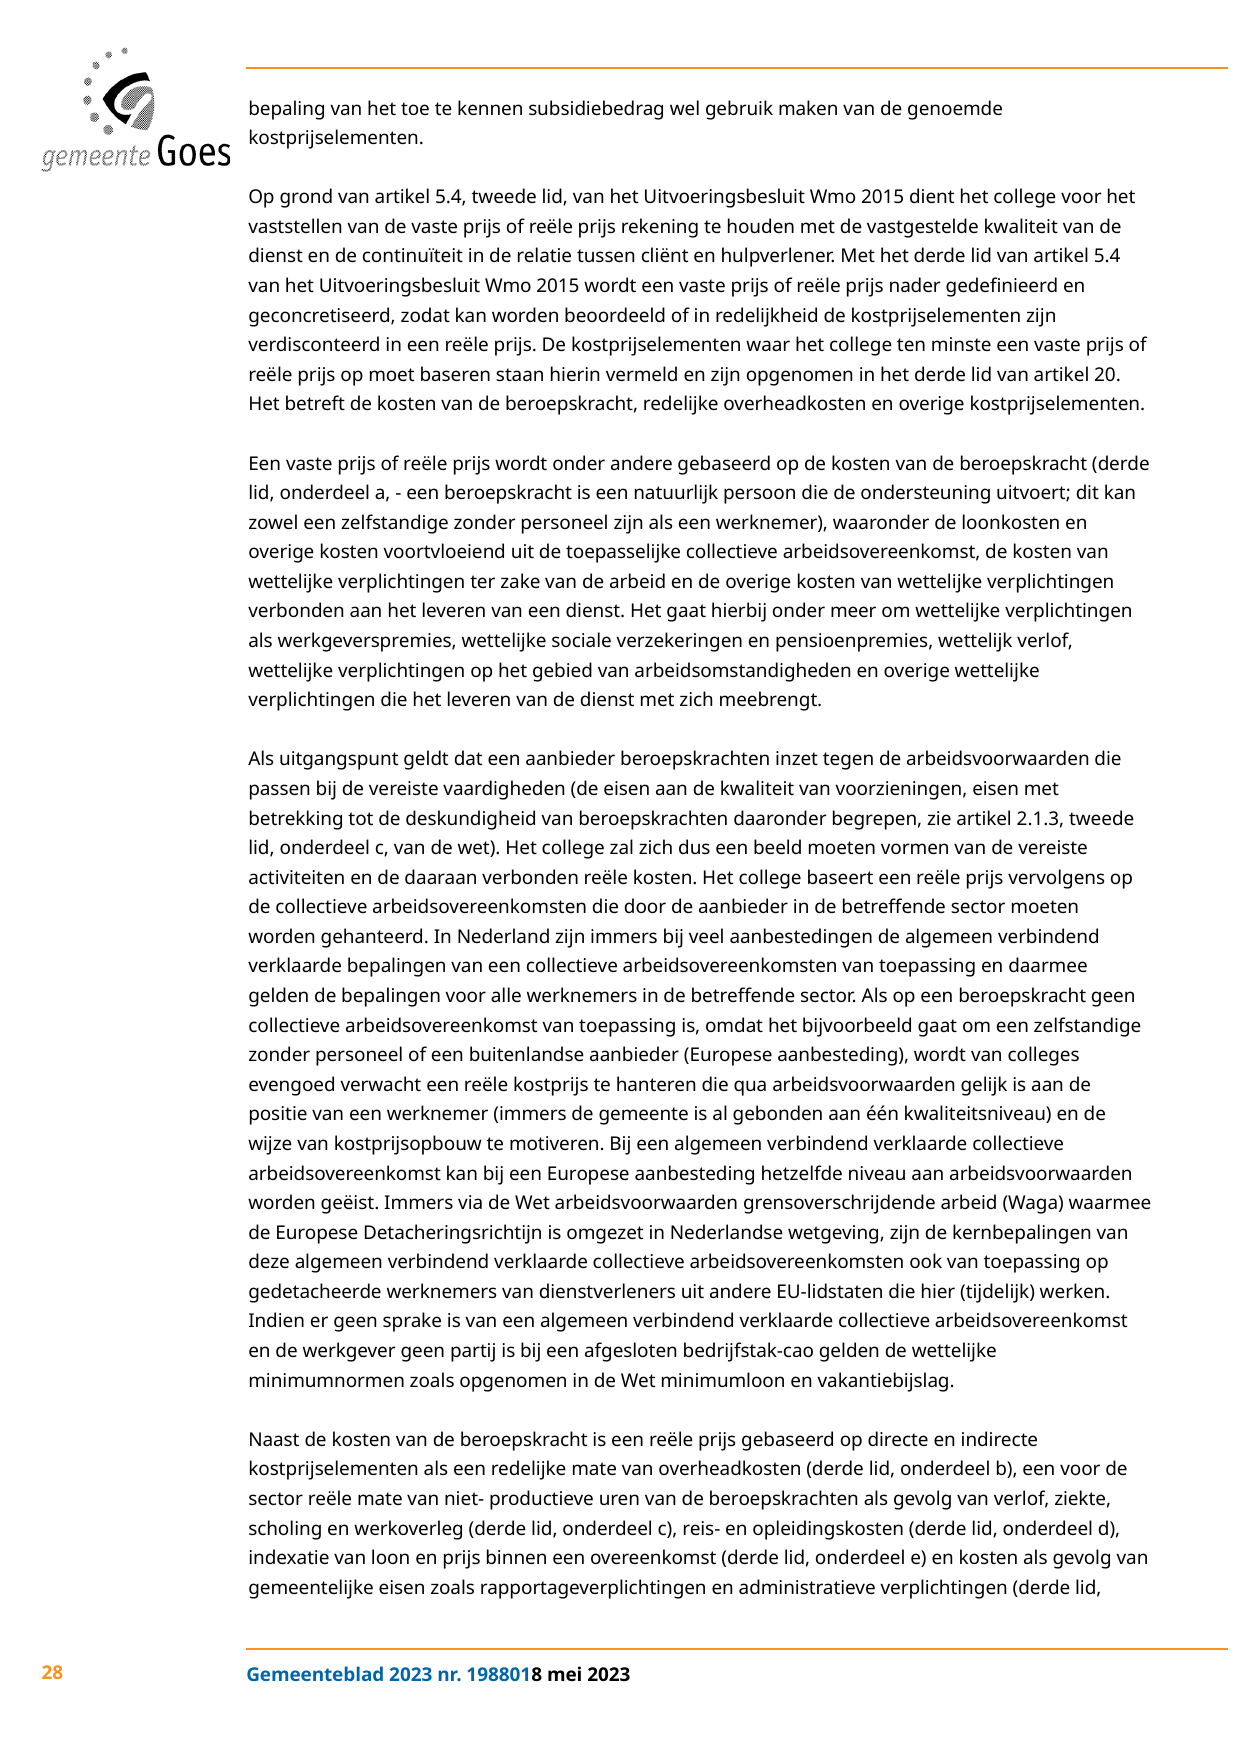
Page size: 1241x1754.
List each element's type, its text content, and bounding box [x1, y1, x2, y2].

text Een vaste prijs of reële prijs wordt onder andere gebaseerd op de kosten van de beroepskracht (derde lid, onderdeel a, - een beroepskracht is een natuurlijk persoon die de ondersteuning uitvoert; dit kan zowel een zelfstandige zonder personeel zijn als een werknemer), waaronder de loonkosten en overige kosten voortvloeiend uit de toepasselijke collectieve arbeidsovereenkomst, de kosten van wettelijke verplichtingen ter zake van de arbeid en de overige kosten van wettelijke verplichtingen verbonden aan het leveren van een dienst. Het gaat hierbij onder meer om wettelijke verplichtingen als werkgeverspremies, wettelijke sociale verzekeringen en pensioenpremies, wettelijk verlof, wettelijke verplichtingen op het gebied van arbeidsomstandigheden en overige wettelijke verplichtingen die het leveren van de dienst met zich meebrengt. [248, 450, 1152, 712]
text Als uitgangspunt geldt dat een aanbieder beroepskrachten inzet tegen de arbeidsvoorwaarden die passen bij de vereiste vaardigheden (de eisen aan de kwaliteit van voorzieningen, eisen met betrekking tot de deskundigheid van beroepskrachten daaronder begrepen, zie artikel 2.1.3, tweede lid, onderdeel c, van de wet). Het college zal zich dus een beeld moeten vormen van de vereiste activiteiten en de daaraan verbonden reële kosten. Het college baseert een reële prijs vervolgens op de collectieve arbeidsovereenkomsten die door de aanbieder in de betreffende sector moeten worden gehanteerd. In Nederland zijn immers bij veel aanbestedingen de algemeen verbindend verklaarde bepalingen van een collectieve arbeidsovereenkomsten van toepassing en daarmee gelden de bepalingen voor alle werknemers in de betreffende sector. Als op een beroepskracht geen collectieve arbeidsovereenkomst van toepassing is, omdat het bijvoorbeeld gaat om een zelfstandige zonder personeel of een buitenlandse aanbieder (Europese aanbesteding), wordt van colleges evengoed verwacht een reële kostprijs te hanteren die qua arbeidsvoorwaarden gelijk is aan de positie van een werknemer (immers de gemeente is al gebonden aan één kwaliteitsniveau) en de wijze van kostprijsopbouw te motiveren. Bij een algemeen verbindend verklaarde collectieve arbeidsovereenkomst kan bij een Europese aanbesteding hetzelfde niveau aan arbeidsvoorwaarden worden geëist. Immers via de Wet arbeidsvoorwaarden grensoverschrijdende arbeid (Waga) waarmee de Europese Detacheringsrichtijn is omgezet in Nederlandse wetgeving, zijn de kernbepalingen van deze algemeen verbindend verklaarde collectieve arbeidsovereenkomsten ook van toepassing op gedetacheerde werknemers van dienstverleners uit andere EU-lidstaten die hier (tijdelijk) werken. Indien er geen sprake is van een algemeen verbindend verklaarde collectieve arbeidsovereenkomst en de werkgever geen partij is bij een afgesloten bedrijfstak-cao gelden de wettelijke minimumnormen zoals opgenomen in de Wet minimumloon en vakantiebijslag. [248, 746, 1152, 1393]
text Naast de kosten van de beroepskracht is een reële prijs gebaseerd op directe en indirecte kostprijselementen als een redelijke mate van overheadkosten (derde lid, onderdeel b), een voor de sector reële mate van niet- productieve uren van de beroepskrachten als gevolg van verlof, ziekte, scholing en werkoverleg (derde lid, onderdeel c), reis- en opleidingskosten (derde lid, onderdeel d), indexatie van loon en prijs binnen een overeenkomst (derde lid, onderdeel e) en kosten als gevolg van gemeentelijke eisen zoals rapportageverplichtingen en administratieve verplichtingen (derde lid, [248, 1426, 1152, 1600]
text bepaling van het toe te kennen subsidiebedrag wel gebruik maken van de genoemde kostprijselementen. [248, 95, 1152, 150]
text Op grond van artikel 5.4, tweede lid, van het Uitvoeringsbesluit Wmo 2015 dient het college voor het vaststellen van de vaste prijs of reële prijs rekening te houden met de vastgestelde kwaliteit van de dienst en de continuïteit in de relatie tussen cliënt en hulpverlener. Met het derde lid van artikel 5.4 van het Uitvoeringsbesluit Wmo 2015 wordt een vaste prijs of reële prijs nader gedefinieerd en geconcretiseerd, zodat kan worden beoordeeld of in redelijkheid de kostprijselementen zijn verdisconteerd in een reële prijs. De kostprijselementen waar het college ten minste een vaste prijs of reële prijs op moet baseren staan hierin vermeld en zijn opgenomen in het derde lid van artikel 20. Het betreft de kosten van de beroepskracht, redelijke overheadkosten en overige kostprijselementen. [248, 183, 1152, 416]
picture [41, 47, 231, 172]
